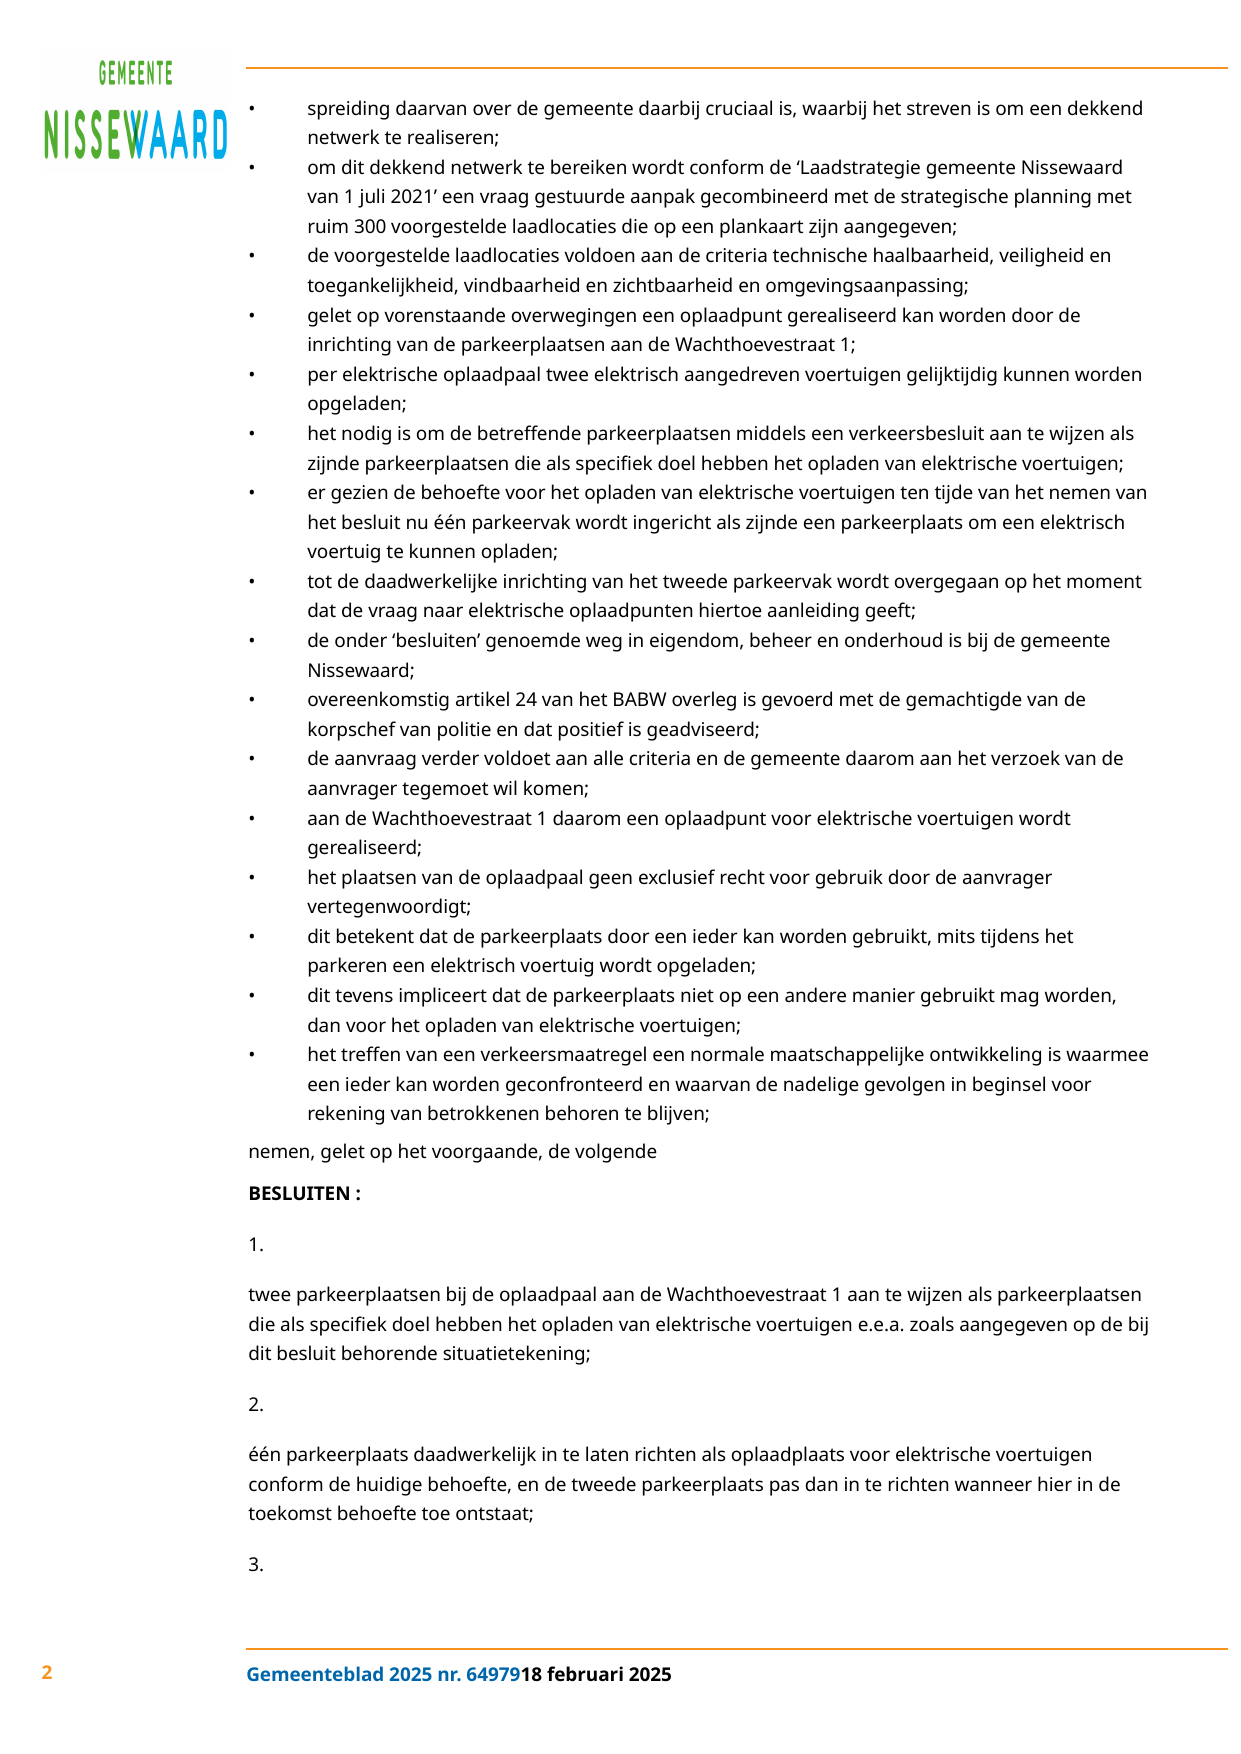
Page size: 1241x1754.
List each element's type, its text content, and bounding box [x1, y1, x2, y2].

list de onder ‘besluiten’ genoemde weg in eigendom, beheer en onderhoud is bij de gemeente Nissewaard; [248, 627, 1152, 683]
list het treffen van een verkeersmaatregel een normale maatschappelijke ontwikkeling is waarmee een ieder kan worden geconfronteerd en waarvan de nadelige gevolgen in beginsel voor rekening van betrokkenen behoren te blijven; [248, 1041, 1152, 1126]
list de aanvraag verder voldoet aan alle criteria en de gemeente daarom aan het verzoek van de aanvrager tegemoet wil komen; [248, 746, 1152, 801]
list tot de daadwerkelijke inrichting van het tweede parkeervak wordt overgegaan op het moment dat de vraag naar elektrische oplaadpunten hiertoe aanleiding geeft; [248, 568, 1152, 623]
list spreiding daarvan over de gemeente daarbij cruciaal is, waarbij het streven is om een dekkend netwerk te realiseren; [248, 95, 1152, 150]
text 1. [248, 1231, 1152, 1257]
list het nodig is om de betreffende parkeerplaatsen middels een verkeersbesluit aan te wijzen als zijnde parkeerplaatsen die als specifiek doel hebben het opladen van elektrische voertuigen; [248, 420, 1152, 476]
text BESLUITEN : [248, 1181, 1152, 1206]
picture [41, 47, 231, 172]
text 3. [248, 1551, 1152, 1577]
list dit tevens impliceert dat de parkeerplaats niet op een andere manier gebruikt mag worden, dan voor het opladen van elektrische voertuigen; [248, 982, 1152, 1038]
text één parkeerplaats daadwerkelijk in te laten richten als oplaadplaats voor elektrische voertuigen conform de huidige behoefte, en de tweede parkeerplaats pas dan in te richten wanneer hier in de toekomst behoefte toe ontstaat; [248, 1441, 1152, 1526]
list om dit dekkend netwerk te bereiken wordt conform de ‘Laadstrategie gemeente Nissewaard van 1 juli 2021’ een vraag gestuurde aanpak gecombineerd met de strategische planning met ruim 300 voorgestelde laadlocaties die op een plankaart zijn aangegeven; [248, 154, 1152, 239]
list aan de Wachthoevestraat 1 daarom een oplaadpunt voor elektrische voertuigen wordt gerealiseerd; [248, 805, 1152, 860]
text 2. [248, 1391, 1152, 1417]
list er gezien de behoefte voor het opladen van elektrische voertuigen ten tijde van het nemen van het besluit nu één parkeervak wordt ingericht als zijnde een parkeerplaats om een elektrisch voertuig te kunnen opladen; [248, 479, 1152, 564]
list per elektrische oplaadpaal twee elektrisch aangedreven voertuigen gelijktijdig kunnen worden opgeladen; [248, 361, 1152, 416]
list de voorgestelde laadlocaties voldoen aan de criteria technische haalbaarheid, veiligheid en toegankelijkheid, vindbaarheid en zichtbaarheid en omgevingsaanpassing; [248, 243, 1152, 298]
list dit betekent dat de parkeerplaats door een ieder kan worden gebruikt, mits tijdens het parkeren een elektrisch voertuig wordt opgeladen; [248, 923, 1152, 978]
text nemen, gelet op het voorgaande, de volgende [248, 1138, 1152, 1164]
text twee parkeerplaatsen bij de oplaadpaal aan de Wachthoevestraat 1 aan te wijzen als parkeerplaatsen die als specifiek doel hebben het opladen van elektrische voertuigen e.e.a. zoals aangegeven op de bij dit besluit behorende situatietekening; [248, 1281, 1152, 1366]
list gelet op vorenstaande overwegingen een oplaadpunt gerealiseerd kan worden door de inrichting van de parkeerplaatsen aan de Wachthoevestraat 1; [248, 302, 1152, 357]
list overeenkomstig artikel 24 van het BABW overleg is gevoerd met de gemachtigde van de korpschef van politie en dat positief is geadviseerd; [248, 686, 1152, 742]
list het plaatsen van de oplaadpaal geen exclusief recht voor gebruik door de aanvrager vertegenwoordigt; [248, 864, 1152, 919]
